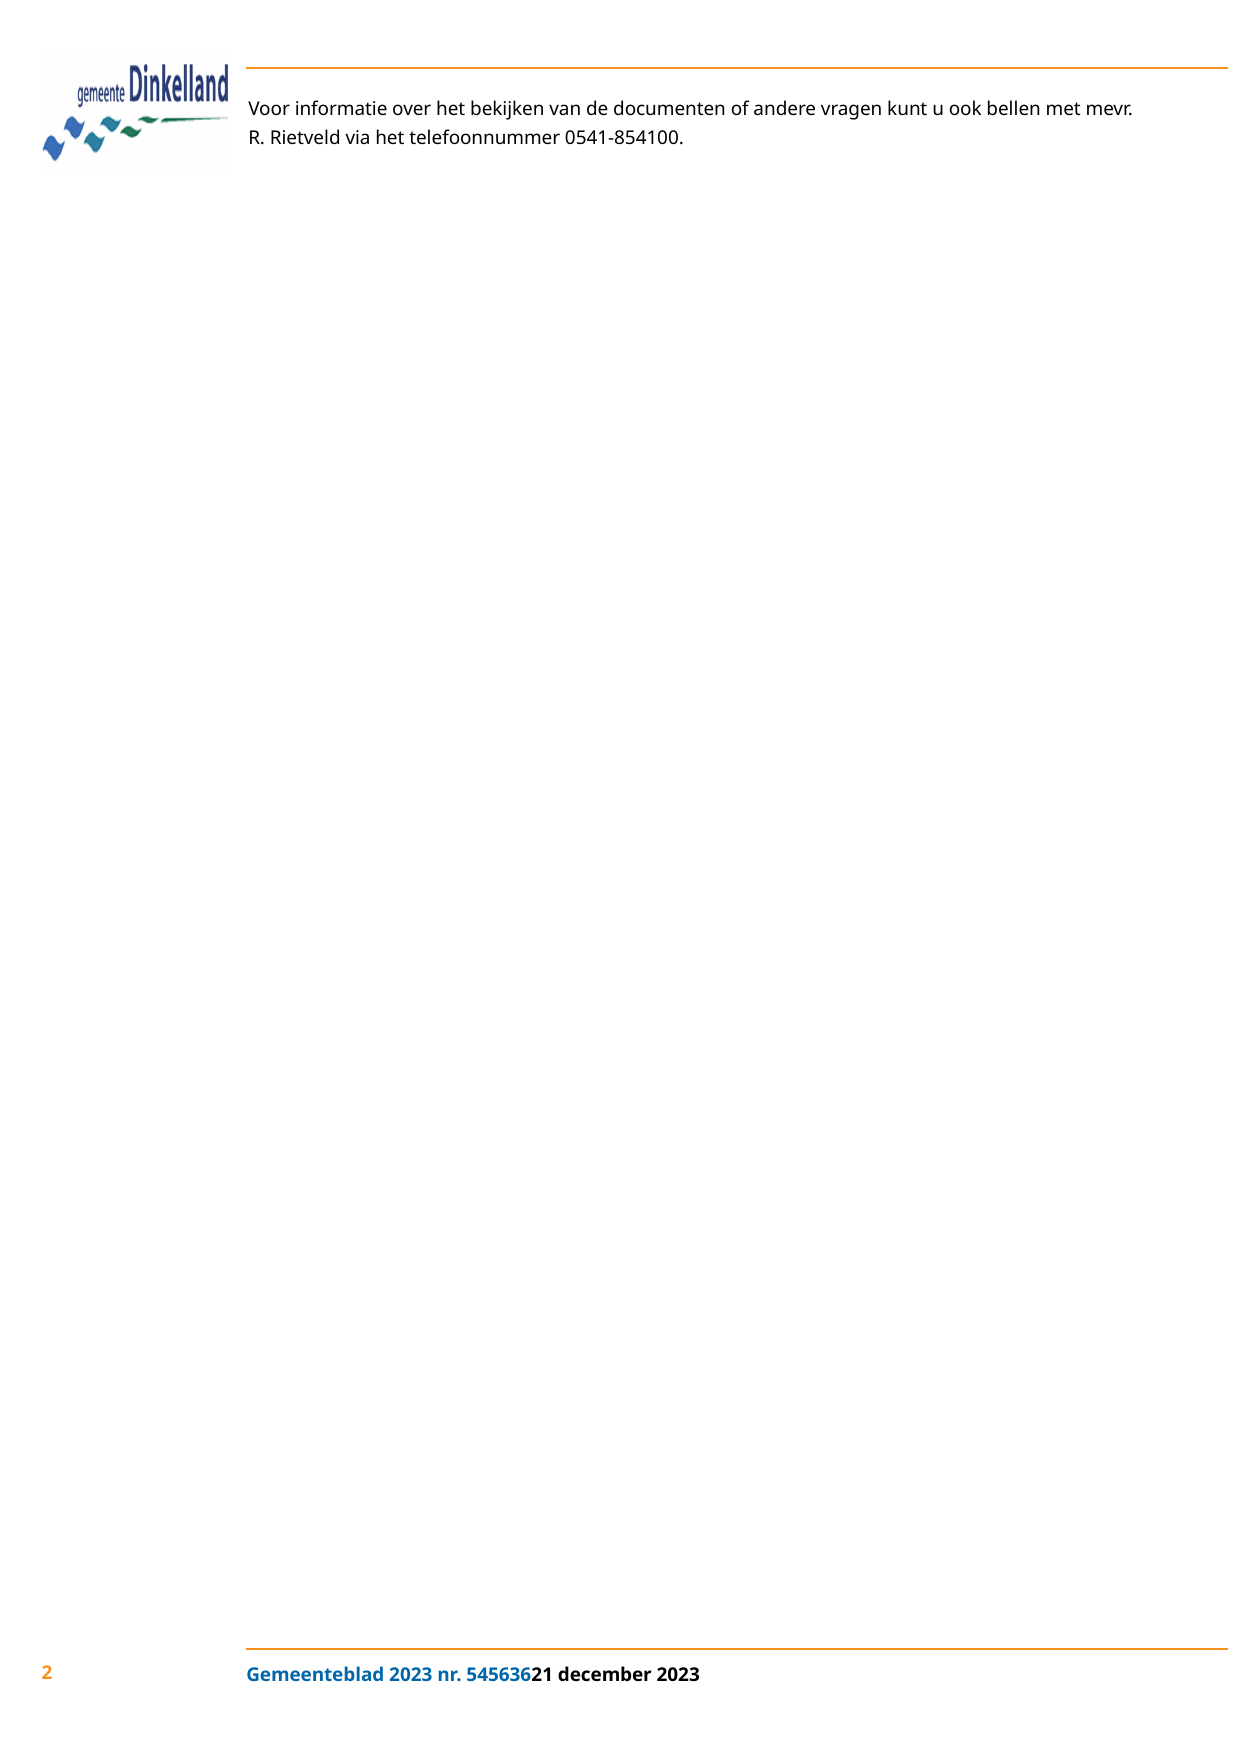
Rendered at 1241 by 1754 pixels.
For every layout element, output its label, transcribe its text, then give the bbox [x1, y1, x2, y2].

text Voor informatie over het bekijken van de documenten of andere vragen kunt u ook bellen met mevr. R. Rietveld via het telefoonnummer 0541-854100. [248, 95, 1152, 150]
picture [41, 47, 231, 172]
